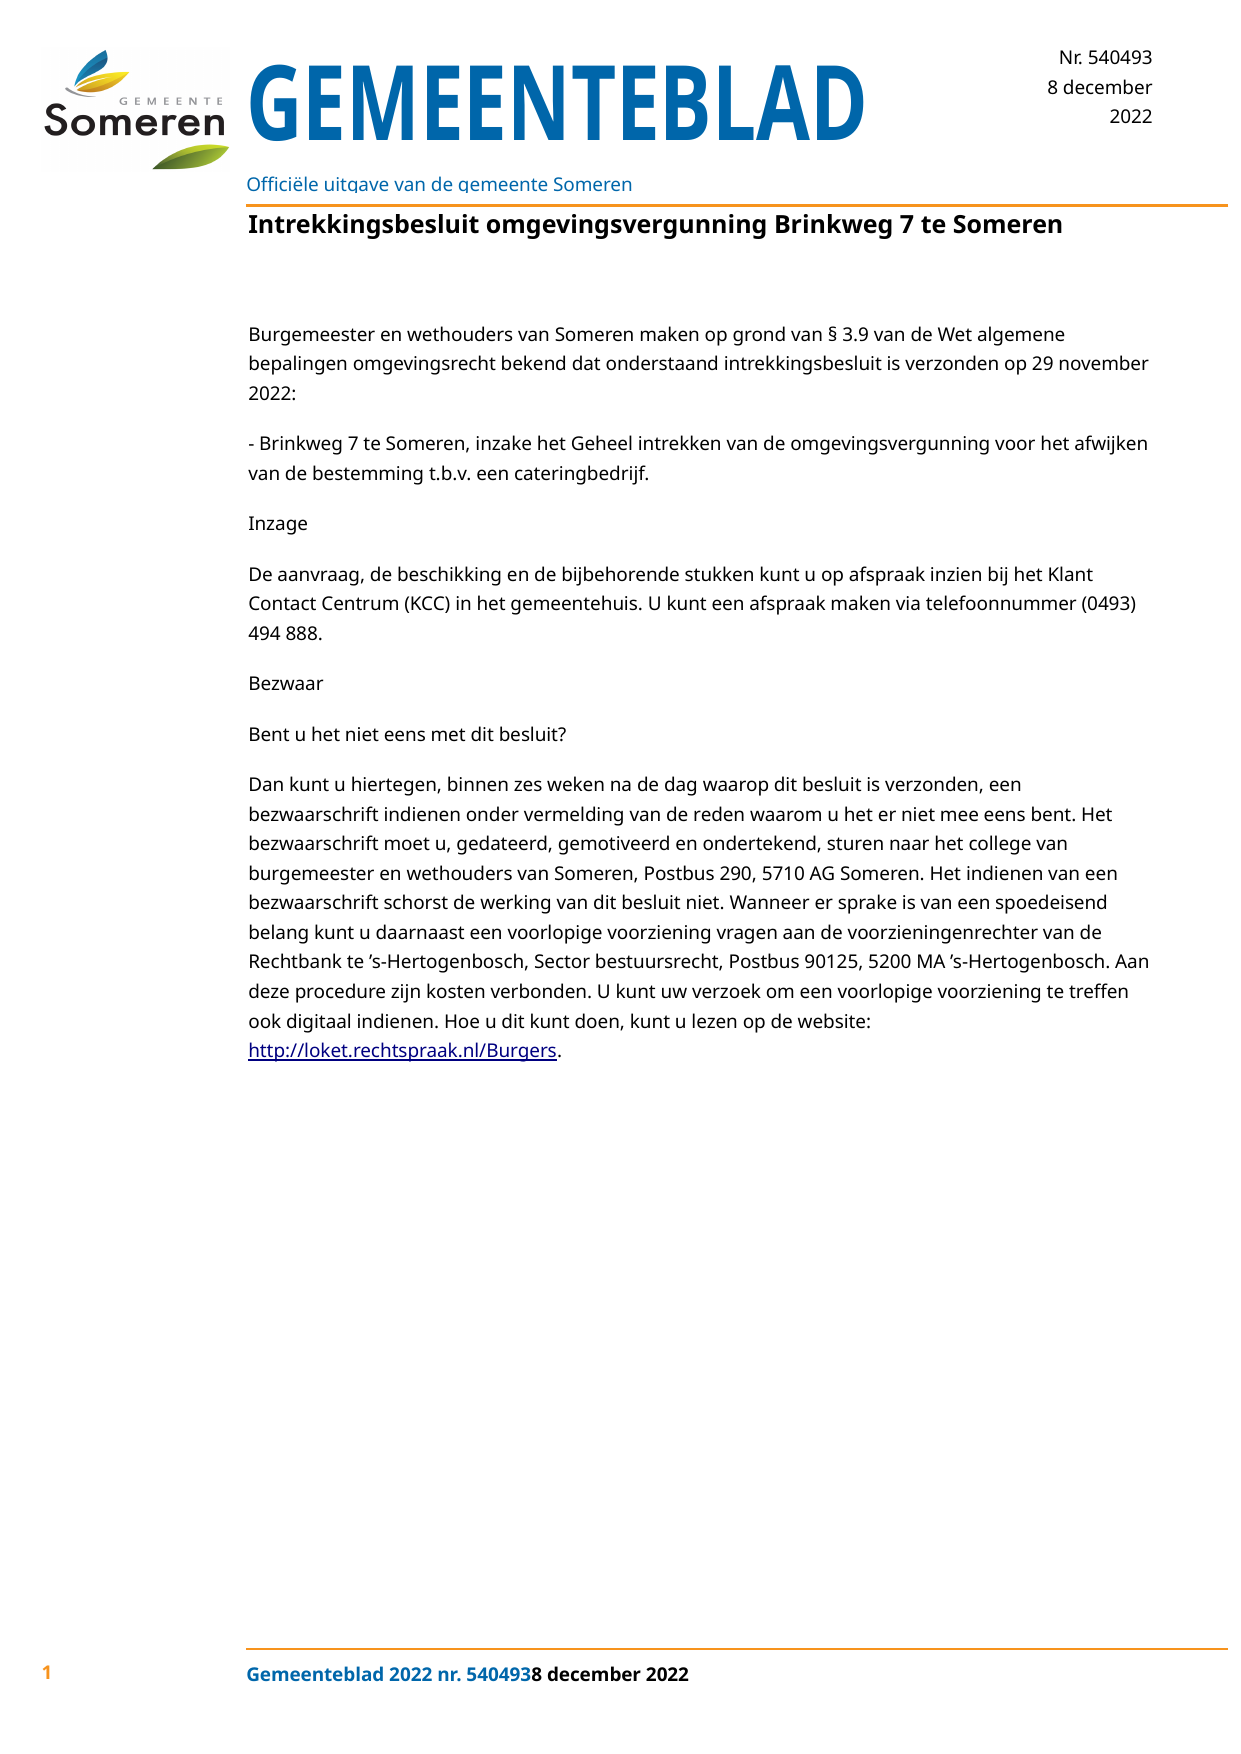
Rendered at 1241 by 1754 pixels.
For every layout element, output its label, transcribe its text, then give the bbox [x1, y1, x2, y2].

picture [41, 47, 231, 172]
text - Brinkweg 7 te Someren, inzake het Geheel intrekken van de omgevingsvergunning voor het afwijken van de bestemming t.b.v. een cateringbedrijf. [248, 430, 1152, 486]
text Dan kunt u hiertegen, binnen zes weken na de dag waarop dit besluit is verzonden, een bezwaarschrift indienen onder vermelding van de reden waarom u het er niet mee eens bent. Het bezwaarschrift moet u, gedateerd, gemotiveerd en ondertekend, sturen naar het college van burgemeester en wethouders van Someren, Postbus 290, 5710 AG Someren. Het indienen van een bezwaarschrift schorst de werking van dit besluit niet. Wanneer er sprake is van een spoedeisend belang kunt u daarnaast een voorlopige voorziening vragen aan de voorzieningenrechter van de Rechtbank te ’s-Hertogenbosch, Sector bestuursrecht, Postbus 90125, 5200 MA ’s-Hertogenbosch. Aan deze procedure zijn kosten verbonden. U kunt uw verzoek om een voorlopige voorziening te treffen ook digitaal indienen. Hoe u dit kunt doen, kunt u lezen op de website: http://loket.rechtspraak.nl/Burgers. [248, 771, 1152, 1063]
text Bent u het niet eens met dit besluit? [248, 721, 1152, 746]
text Intrekkingsbesluit omgevingsvergunning Brinkweg 7 te Someren [248, 207, 1152, 241]
text Bezwaar [248, 670, 1152, 696]
text Burgemeester en wethouders van Someren maken op grond van § 3.9 van de Wet algemene bepalingen omgevingsrecht bekend dat onderstaand intrekkingsbesluit is verzonden op 29 november 2022: [248, 321, 1152, 406]
text De aanvraag, de beschikking en de bijbehorende stukken kunt u op afspraak inzien bij het Klant Contact Centrum (KCC) in het gemeentehuis. U kunt een afspraak maken via telefoonnummer (0493) 494 888. [248, 561, 1152, 646]
text Inzage [248, 510, 1152, 536]
